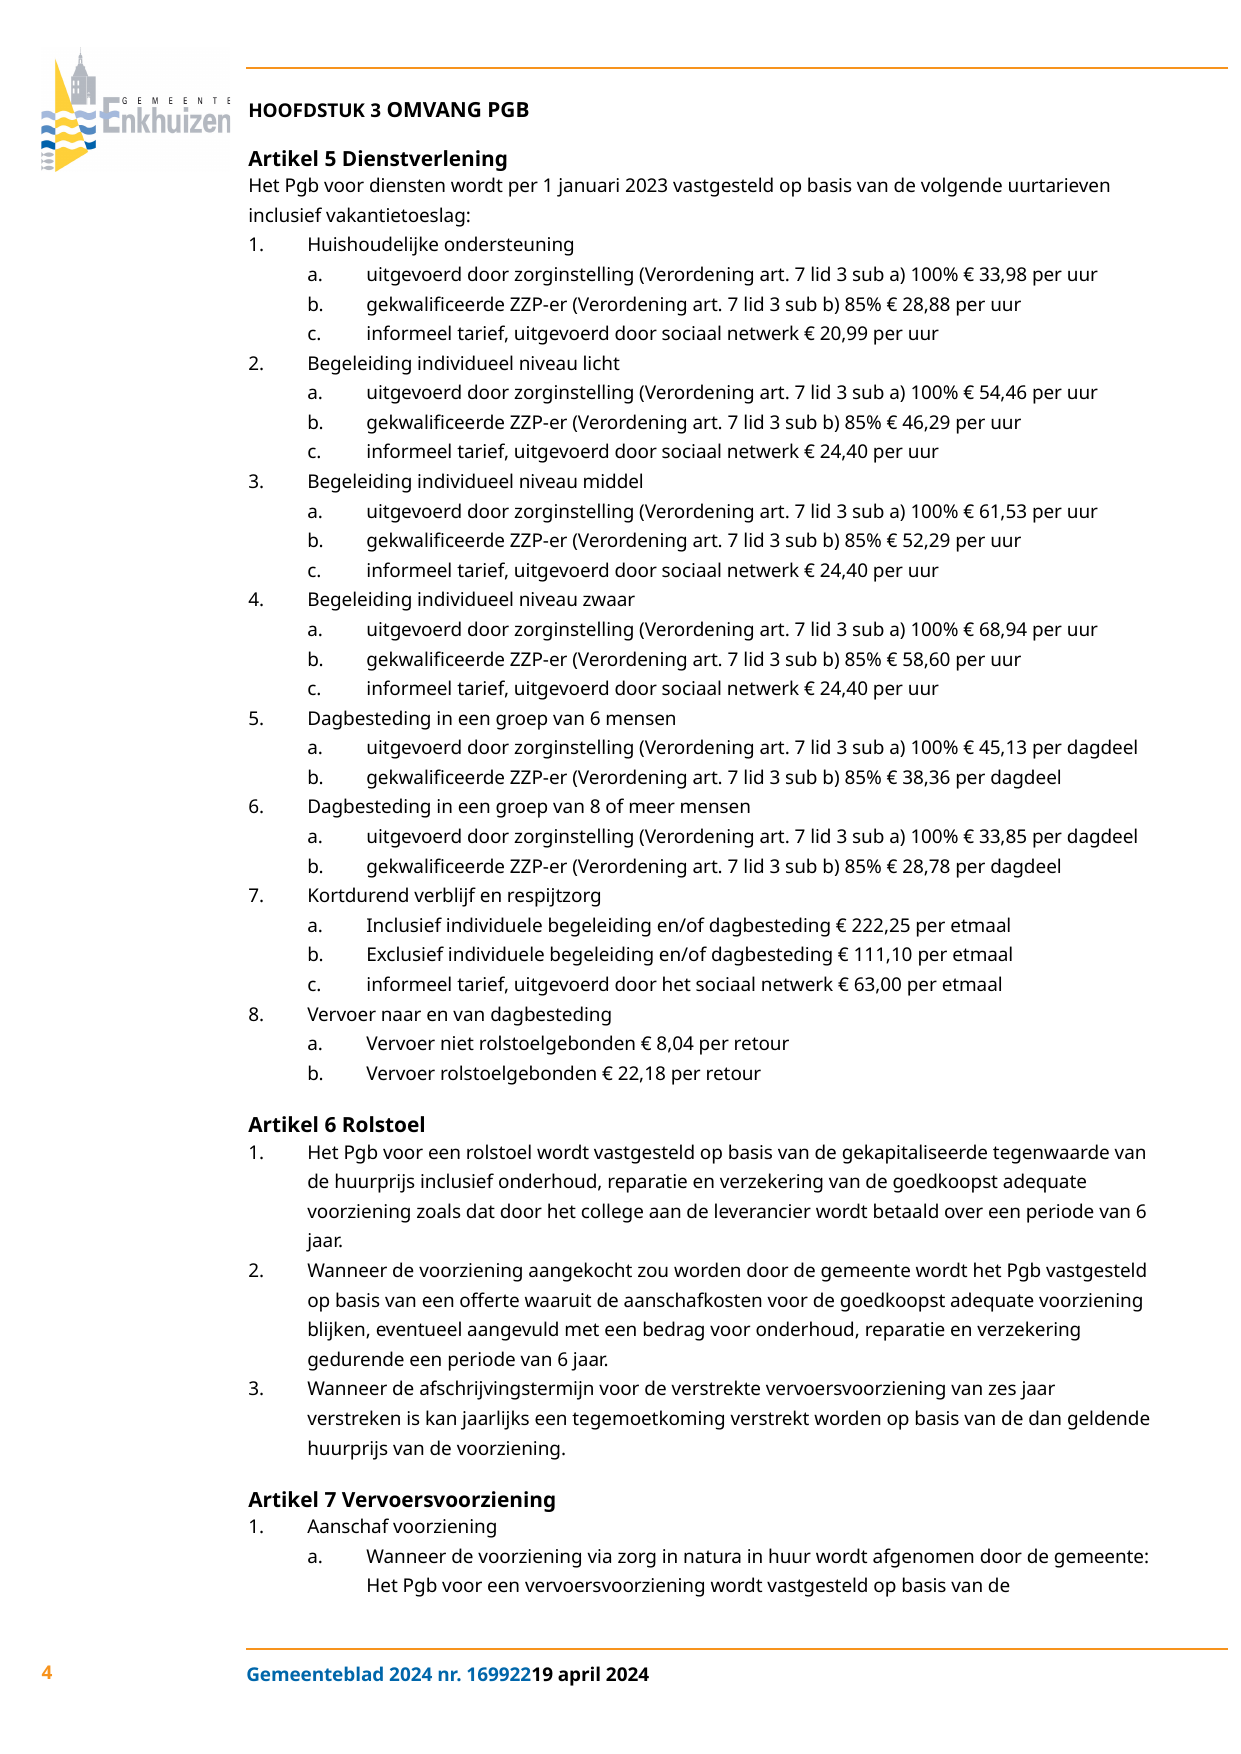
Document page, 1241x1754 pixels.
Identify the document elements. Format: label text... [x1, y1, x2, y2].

list Aanschaf voorziening [248, 1513, 1152, 1539]
list Het Pgb voor een vervoersvoorziening wordt vastgesteld op basis van de [307, 1573, 1152, 1598]
list uitgevoerd door zorginstelling (Verordening art. 7 lid 3 sub a) 100% € 33,85 per dagdeel [307, 823, 1152, 849]
list Het Pgb voor een rolstoel wordt vastgesteld op basis van de gekapitaliseerde tegenwaarde van de huurprijs inclusief onderhoud, reparatie en verzekering van de goedkoopst adequate voorziening zoals dat door het college aan de leverancier wordt betaald over een periode van 6 jaar. [248, 1139, 1152, 1253]
list gekwalificeerde ZZP-er (Verordening art. 7 lid 3 sub b) 85% € 28,88 per uur [307, 291, 1152, 317]
list gekwalificeerde ZZP-er (Verordening art. 7 lid 3 sub b) 85% € 58,60 per uur [307, 646, 1152, 672]
list Dagbesteding in een groep van 8 of meer mensen [248, 794, 1152, 819]
list uitgevoerd door zorginstelling (Verordening art. 7 lid 3 sub a) 100% € 33,98 per uur [307, 261, 1152, 287]
list informeel tarief, uitgevoerd door sociaal netwerk € 24,40 per uur [307, 439, 1152, 464]
text HOOFDSTUK 3 OMVANG PGB [248, 95, 1152, 123]
list uitgevoerd door zorginstelling (Verordening art. 7 lid 3 sub a) 100% € 54,46 per uur [307, 379, 1152, 405]
list gekwalificeerde ZZP-er (Verordening art. 7 lid 3 sub b) 85% € 28,78 per dagdeel [307, 853, 1152, 879]
list Wanneer de voorziening aangekocht zou worden door de gemeente wordt het Pgb vastgesteld op basis van een offerte waaruit de aanschafkosten voor de goedkoopst adequate voorziening blijken, eventueel aangevuld met een bedrag voor onderhoud, reparatie en verzekering gedurende een periode van 6 jaar. [248, 1257, 1152, 1372]
list Wanneer de afschrijvingstermijn voor de verstrekte vervoersvoorziening van zes jaar verstreken is kan jaarlijks een tegemoetkoming verstrekt worden op basis van de dan geldende huurprijs van de voorziening. [248, 1376, 1152, 1460]
text Artikel 7 Vervoersvoorziening [248, 1485, 1152, 1513]
list gekwalificeerde ZZP-er (Verordening art. 7 lid 3 sub b) 85% € 52,29 per uur [307, 527, 1152, 553]
list uitgevoerd door zorginstelling (Verordening art. 7 lid 3 sub a) 100% € 45,13 per dagdeel [307, 734, 1152, 760]
list informeel tarief, uitgevoerd door sociaal netwerk € 20,99 per uur [307, 320, 1152, 346]
picture [41, 47, 231, 172]
list gekwalificeerde ZZP-er (Verordening art. 7 lid 3 sub b) 85% € 38,36 per dagdeel [307, 764, 1152, 790]
list Kortdurend verblijf en respijtzorg [248, 882, 1152, 908]
list uitgevoerd door zorginstelling (Verordening art. 7 lid 3 sub a) 100% € 68,94 per uur [307, 616, 1152, 642]
list Inclusief individuele begeleiding en/of dagbesteding € 222,25 per etmaal [307, 912, 1152, 938]
list Begeleiding individueel niveau licht [248, 350, 1152, 376]
list informeel tarief, uitgevoerd door sociaal netwerk € 24,40 per uur [307, 557, 1152, 583]
list Wanneer de voorziening via zorg in natura in huur wordt afgenomen door de gemeente: [307, 1543, 1152, 1569]
list gekwalificeerde ZZP-er (Verordening art. 7 lid 3 sub b) 85% € 46,29 per uur [307, 409, 1152, 435]
text Artikel 6 Rolstoel [248, 1110, 1152, 1139]
list Huishoudelijke ondersteuning [248, 232, 1152, 257]
list Vervoer rolstoelgebonden € 22,18 per retour [307, 1060, 1152, 1086]
text Het Pgb voor diensten wordt per 1 januari 2023 vastgesteld op basis van de volgende uurtarieven inclusief vakantietoeslag: [248, 172, 1152, 228]
list Begeleiding individueel niveau zwaar [248, 587, 1152, 612]
list informeel tarief, uitgevoerd door sociaal netwerk € 24,40 per uur [307, 675, 1152, 701]
list Vervoer niet rolstoelgebonden € 8,04 per retour [307, 1030, 1152, 1056]
text Artikel 5 Dienstverlening [248, 144, 1152, 172]
list informeel tarief, uitgevoerd door het sociaal netwerk € 63,00 per etmaal [307, 971, 1152, 997]
list Begeleiding individueel niveau middel [248, 468, 1152, 494]
list Vervoer naar en van dagbesteding [248, 1001, 1152, 1027]
list uitgevoerd door zorginstelling (Verordening art. 7 lid 3 sub a) 100% € 61,53 per uur [307, 498, 1152, 524]
list Dagbesteding in een groep van 6 mensen [248, 705, 1152, 731]
list Exclusief individuele begeleiding en/of dagbesteding € 111,10 per etmaal [307, 942, 1152, 967]
